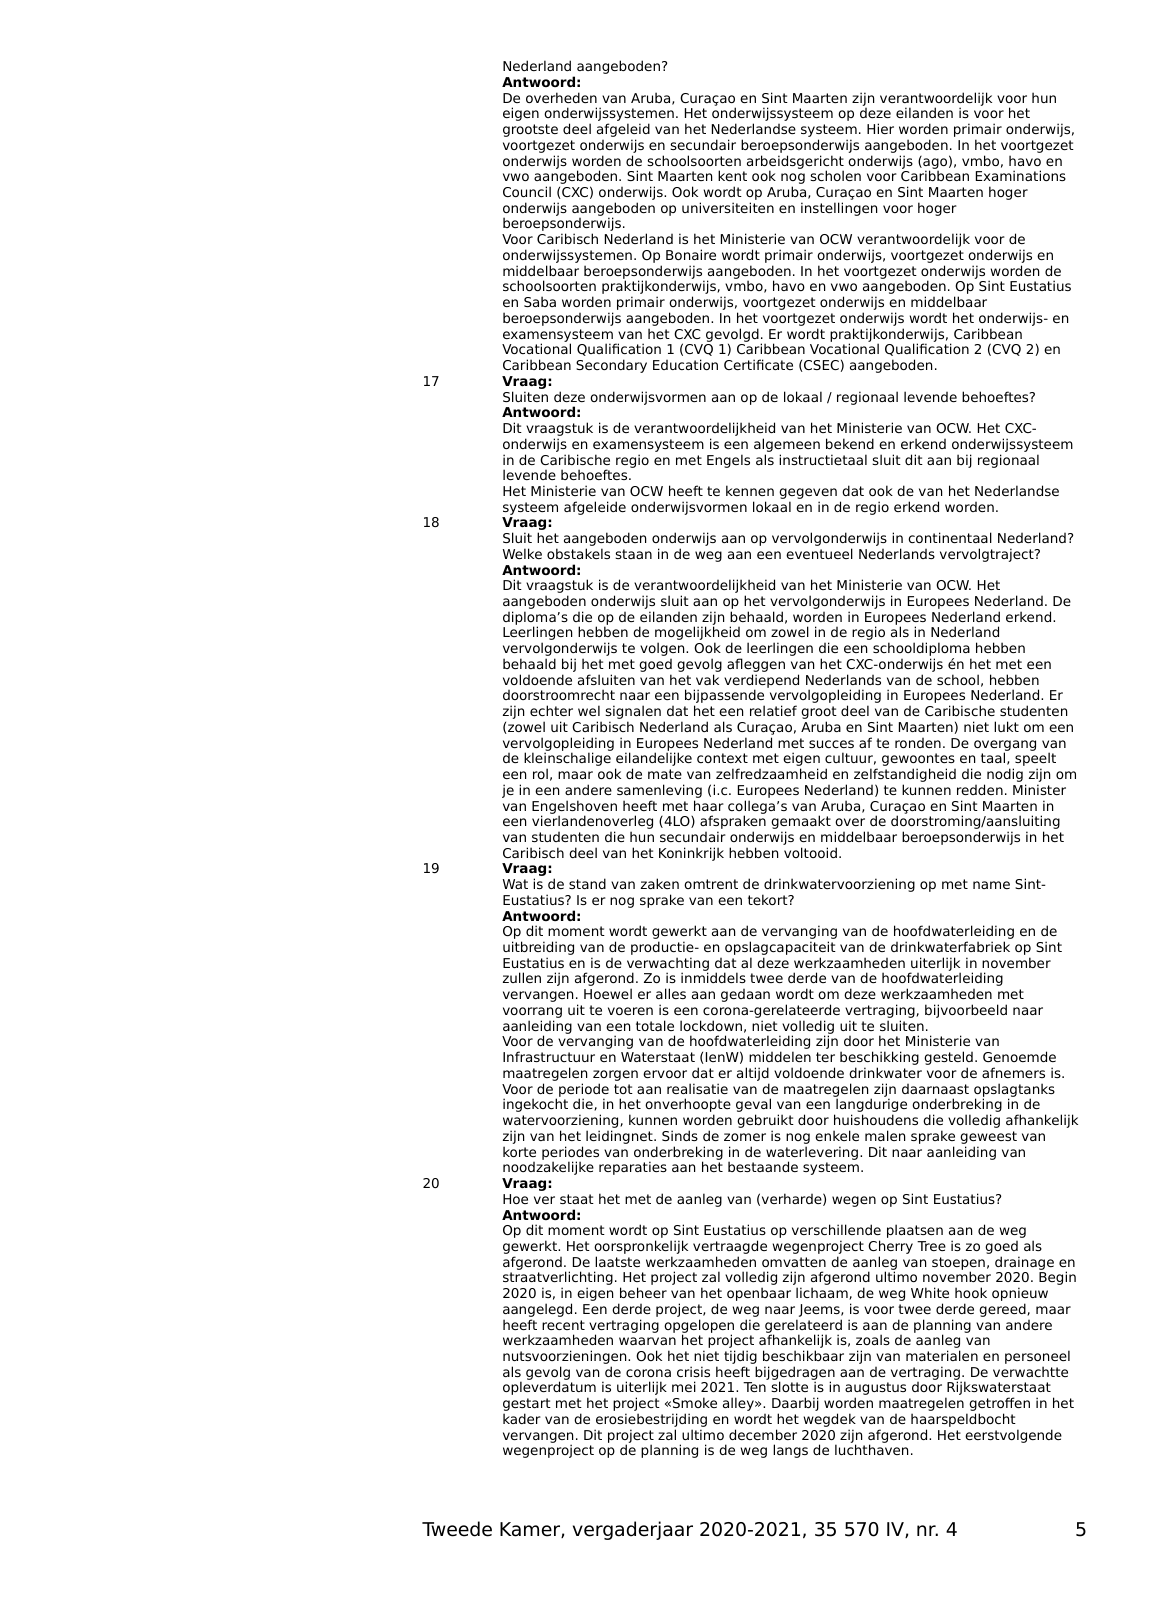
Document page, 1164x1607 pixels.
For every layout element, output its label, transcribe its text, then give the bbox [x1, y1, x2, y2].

table_cell Vraag: Wat is de stand van zaken omtrent de drinkwatervoorziening op met name Sint-Eustatius? Is er nog sprake van een tekort? Antwoord: Op dit moment wordt gewerkt aan de vervanging van de hoofdwaterleiding en de uitbreiding van de productie- en opslagcapaciteit van de drinkwaterfabriek op Sint Eustatius en is de verwachting dat al deze werkzaamheden uiterlijk in november zullen zijn afgerond. Zo is inmiddels twee derde van de hoofdwaterleiding vervangen. Hoewel er alles aan gedaan wordt om deze werkzaamheden met voorrang uit te voeren is een corona-gerelateerde vertraging, bijvoorbeeld naar aanleiding van een totale lockdown, niet volledig uit te sluiten. Voor de vervanging van de hoofdwaterleiding zijn door het Ministerie van Infrastructuur en Waterstaat (IenW) middelen ter beschikking gesteld. Genoemde maatregelen zorgen ervoor dat er altijd voldoende drinkwater voor de afnemers is. Voor de periode tot aan realisatie van de maatregelen zijn daarnaast opslagtanks ingekocht die, in het onverhoopte geval van een langdurige onderbreking in de watervoorziening, kunnen worden gebruikt door huishoudens die volledig afhankelijk zijn van het leidingnet. Sinds de zomer is nog enkele malen sprake geweest van korte periodes van onderbreking in de waterlevering. Dit naar aanleiding van noodzakelijke reparaties aan het bestaande systeem. [496, 861, 1087, 1176]
table_cell [422, 59, 496, 374]
table_cell Vraag: Sluit het aangeboden onderwijs aan op vervolgonderwijs in continentaal Nederland? Welke obstakels staan in de weg aan een eventueel Nederlands vervolgtraject? Antwoord: Dit vraagstuk is de verantwoordelijkheid van het Ministerie van OCW. Het aangeboden onderwijs sluit aan op het vervolgonderwijs in Europees Nederland. De diploma’s die op de eilanden zijn behaald, worden in Europees Nederland erkend. Leerlingen hebben de mogelijkheid om zowel in de regio als in Nederland vervolgonderwijs te volgen. Ook de leerlingen die een schooldiploma hebben behaald bij het met goed gevolg afleggen van het CXC-onderwijs én het met een voldoende afsluiten van het vak verdiepend Nederlands van de school, hebben doorstroomrecht naar een bijpassende vervolgopleiding in Europees Nederland. Er zijn echter wel signalen dat het een relatief groot deel van de Caribische studenten (zowel uit Caribisch Nederland als Curaçao, Aruba en Sint Maarten) niet lukt om een vervolgopleiding in Europees Nederland met succes af te ronden. De overgang van de kleinschalige eilandelijke context met eigen cultuur, gewoontes en taal, speelt een rol, maar ook de mate van zelfredzaamheid en zelfstandigheid die nodig zijn om je in een andere samenleving (i.c. Europees Nederland) te kunnen redden. Minister van Engelshoven heeft met haar collega’s van Aruba, Curaçao en Sint Maarten in een vierlandenoverleg (4LO) afspraken gemaakt over de doorstroming/aansluiting van studenten die hun secundair onderwijs en middelbaar beroepsonderwijs in het Caribisch deel van het Koninkrijk hebben voltooid. [496, 515, 1087, 861]
table_cell Vraag: Sluiten deze onderwijsvormen aan op de lokaal / regionaal levende behoeftes? Antwoord: Dit vraagstuk is de verantwoordelijkheid van het Ministerie van OCW. Het CXC-onderwijs en examensysteem is een algemeen bekend en erkend onderwijssysteem in de Caribische regio en met Engels als instructietaal sluit dit aan bij regionaal levende behoeftes. Het Ministerie van OCW heeft te kennen gegeven dat ook de van het Nederlandse systeem afgeleide onderwijsvormen lokaal en in de regio erkend worden. [496, 374, 1087, 515]
table_cell 19 [422, 861, 496, 1176]
table_cell Vraag: Hoe ver staat het met de aanleg van (verharde) wegen op Sint Eustatius? Antwoord: Op dit moment wordt op Sint Eustatius op verschillende plaatsen aan de weg gewerkt. Het oorspronkelijk vertraagde wegenproject Cherry Tree is zo goed als afgerond. De laatste werkzaamheden omvatten de aanleg van stoepen, drainage en straatverlichting. Het project zal volledig zijn afgerond ultimo november 2020. Begin 2020 is, in eigen beheer van het openbaar lichaam, de weg White hook opnieuw aangelegd. Een derde project, de weg naar Jeems, is voor twee derde gereed, maar heeft recent vertraging opgelopen die gerelateerd is aan de planning van andere werkzaamheden waarvan het project afhankelijk is, zoals de aanleg van nutsvoorzieningen. Ook het niet tijdig beschikbaar zijn van materialen en personeel als gevolg van de corona crisis heeft bijgedragen aan de vertraging. De verwachtte opleverdatum is uiterlijk mei 2021. Ten slotte is in augustus door Rijkswaterstaat gestart met het project «Smoke alley». Daarbij worden maatregelen getroffen in het kader van de erosiebestrijding en wordt het wegdek van de haarspeldbocht vervangen. Dit project zal ultimo december 2020 zijn afgerond. Het eerstvolgende wegenproject op de planning is de weg langs de luchthaven. [496, 1176, 1087, 1459]
table_cell Nederland aangeboden? Antwoord: De overheden van Aruba, Curaçao en Sint Maarten zijn verantwoordelijk voor hun eigen onderwijssystemen. Het onderwijssysteem op deze eilanden is voor het grootste deel afgeleid van het Nederlandse systeem. Hier worden primair onderwijs, voortgezet onderwijs en secundair beroepsonderwijs aangeboden. In het voortgezet onderwijs worden de schoolsoorten arbeidsgericht onderwijs (ago), vmbo, havo en vwo aangeboden. Sint Maarten kent ook nog scholen voor Caribbean Examinations Council (CXC) onderwijs. Ook wordt op Aruba, Curaçao en Sint Maarten hoger onderwijs aangeboden op universiteiten en instellingen voor hoger beroepsonderwijs. Voor Caribisch Nederland is het Ministerie van OCW verantwoordelijk voor de onderwijssystemen. Op Bonaire wordt primair onderwijs, voortgezet onderwijs en middelbaar beroepsonderwijs aangeboden. In het voortgezet onderwijs worden de schoolsoorten praktijkonderwijs, vmbo, havo en vwo aangeboden. Op Sint Eustatius en Saba worden primair onderwijs, voortgezet onderwijs en middelbaar beroepsonderwijs aangeboden. In het voortgezet onderwijs wordt het onderwijs- en examensysteem van het CXC gevolgd. Er wordt praktijkonderwijs, Caribbean Vocational Qualification 1 (CVQ 1) Caribbean Vocational Qualification 2 (CVQ 2) en Caribbean Secondary Education Certificate (CSEC) aangeboden. [496, 59, 1087, 374]
table_cell 20 [422, 1176, 496, 1459]
table_cell 18 [422, 515, 496, 861]
table_cell 17 [422, 374, 496, 515]
